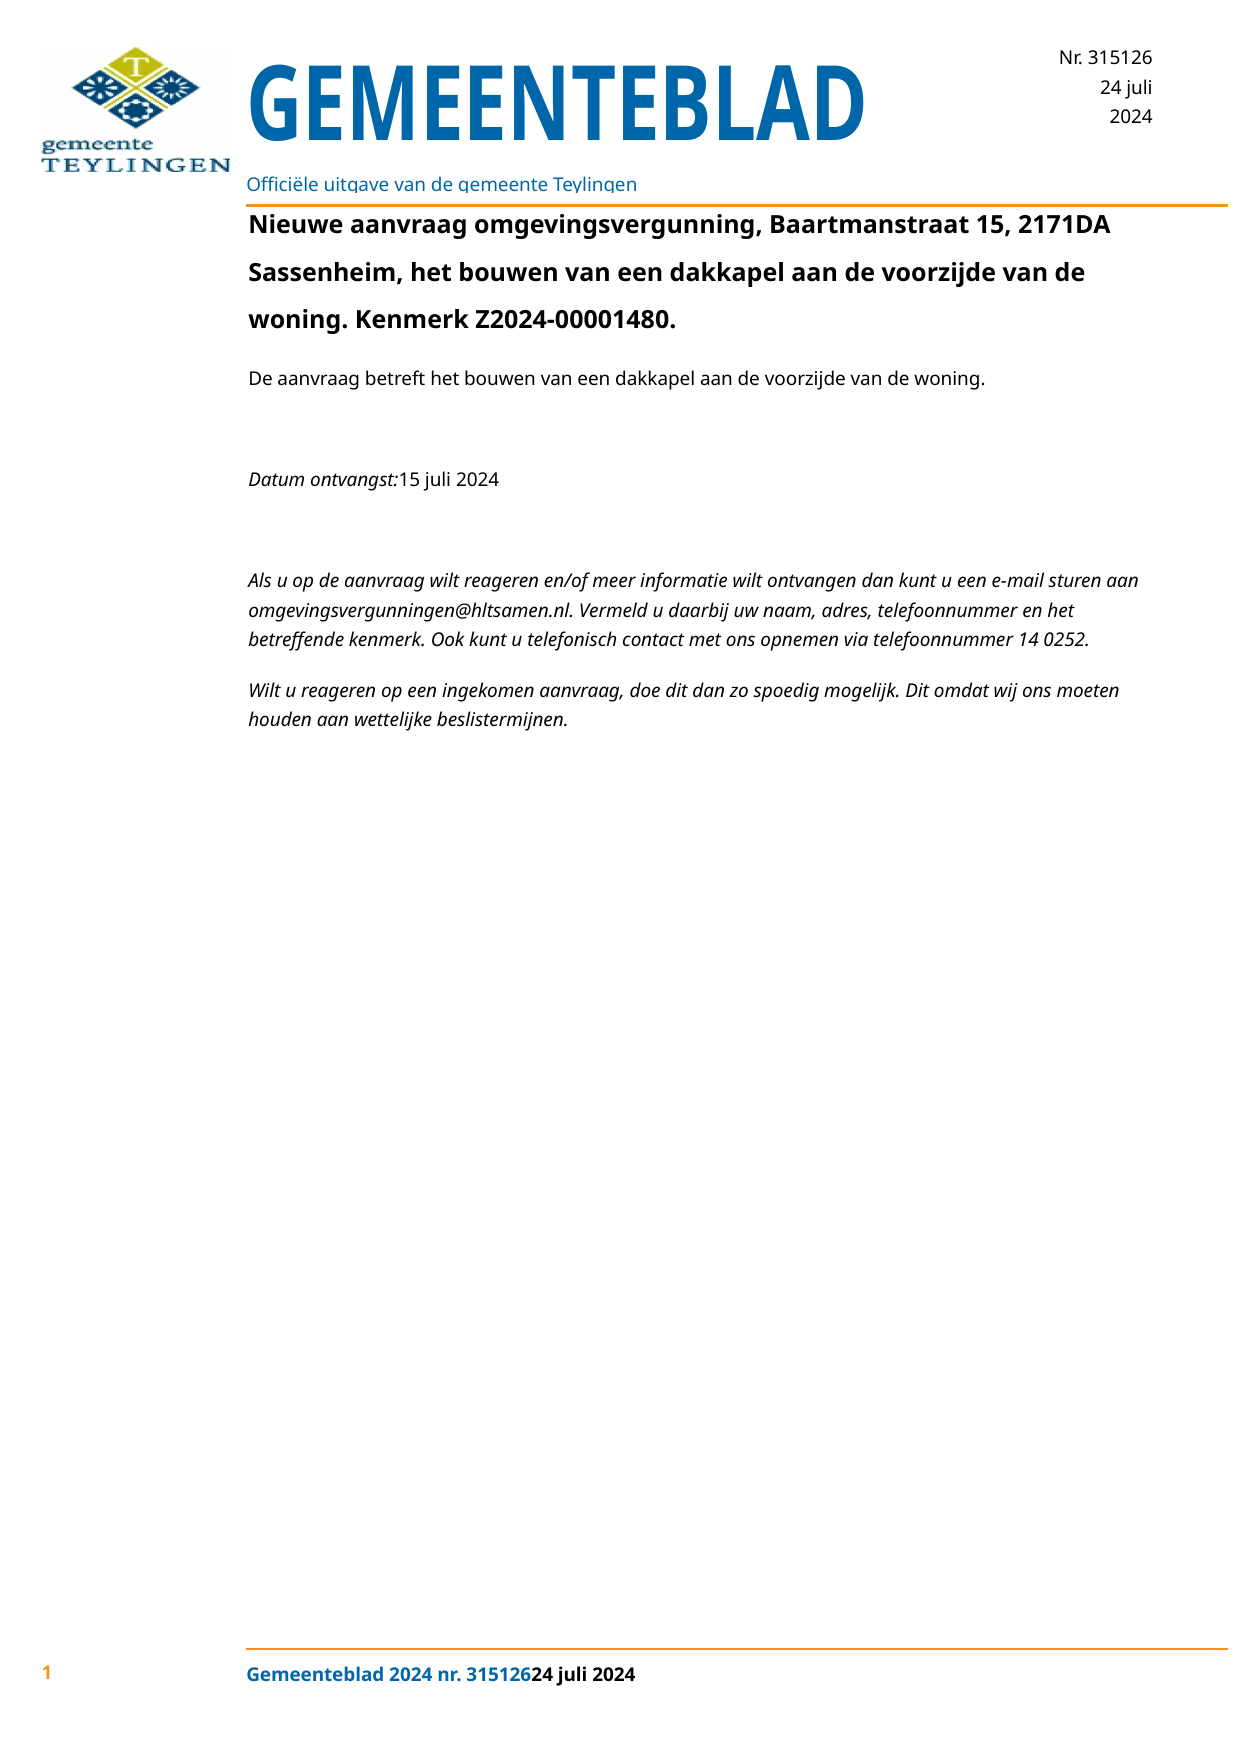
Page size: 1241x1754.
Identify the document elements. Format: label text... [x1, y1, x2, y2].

picture [41, 47, 231, 172]
text De aanvraag betreft het bouwen van een dakkapel aan de voorzijde van de woning. [248, 366, 1152, 391]
text Datum ontvangst:15 juli 2024 [248, 466, 1152, 492]
text Als u op de aanvraag wilt reageren en/of meer informatie wilt ontvangen dan kunt u een e-mail sturen aan omgevingsvergunningen@hltsamen.nl. Vermeld u daarbij uw naam, adres, telefoonnummer en het betreffende kenmerk. Ook kunt u telefonisch contact met ons opnemen via telefoonnummer 14 0252. [248, 567, 1152, 652]
text Nieuwe aanvraag omgevingsvergunning, Baartmanstraat 15, 2171DA Sassenheim, het bouwen van een dakkapel aan de voorzijde van de woning. Kenmerk Z2024-00001480. [248, 207, 1152, 336]
text Wilt u reageren op een ingekomen aanvraag, doe dit dan zo spoedig mogelijk. Dit omdat wij ons moeten houden aan wettelijke beslistermijnen. [248, 677, 1152, 732]
